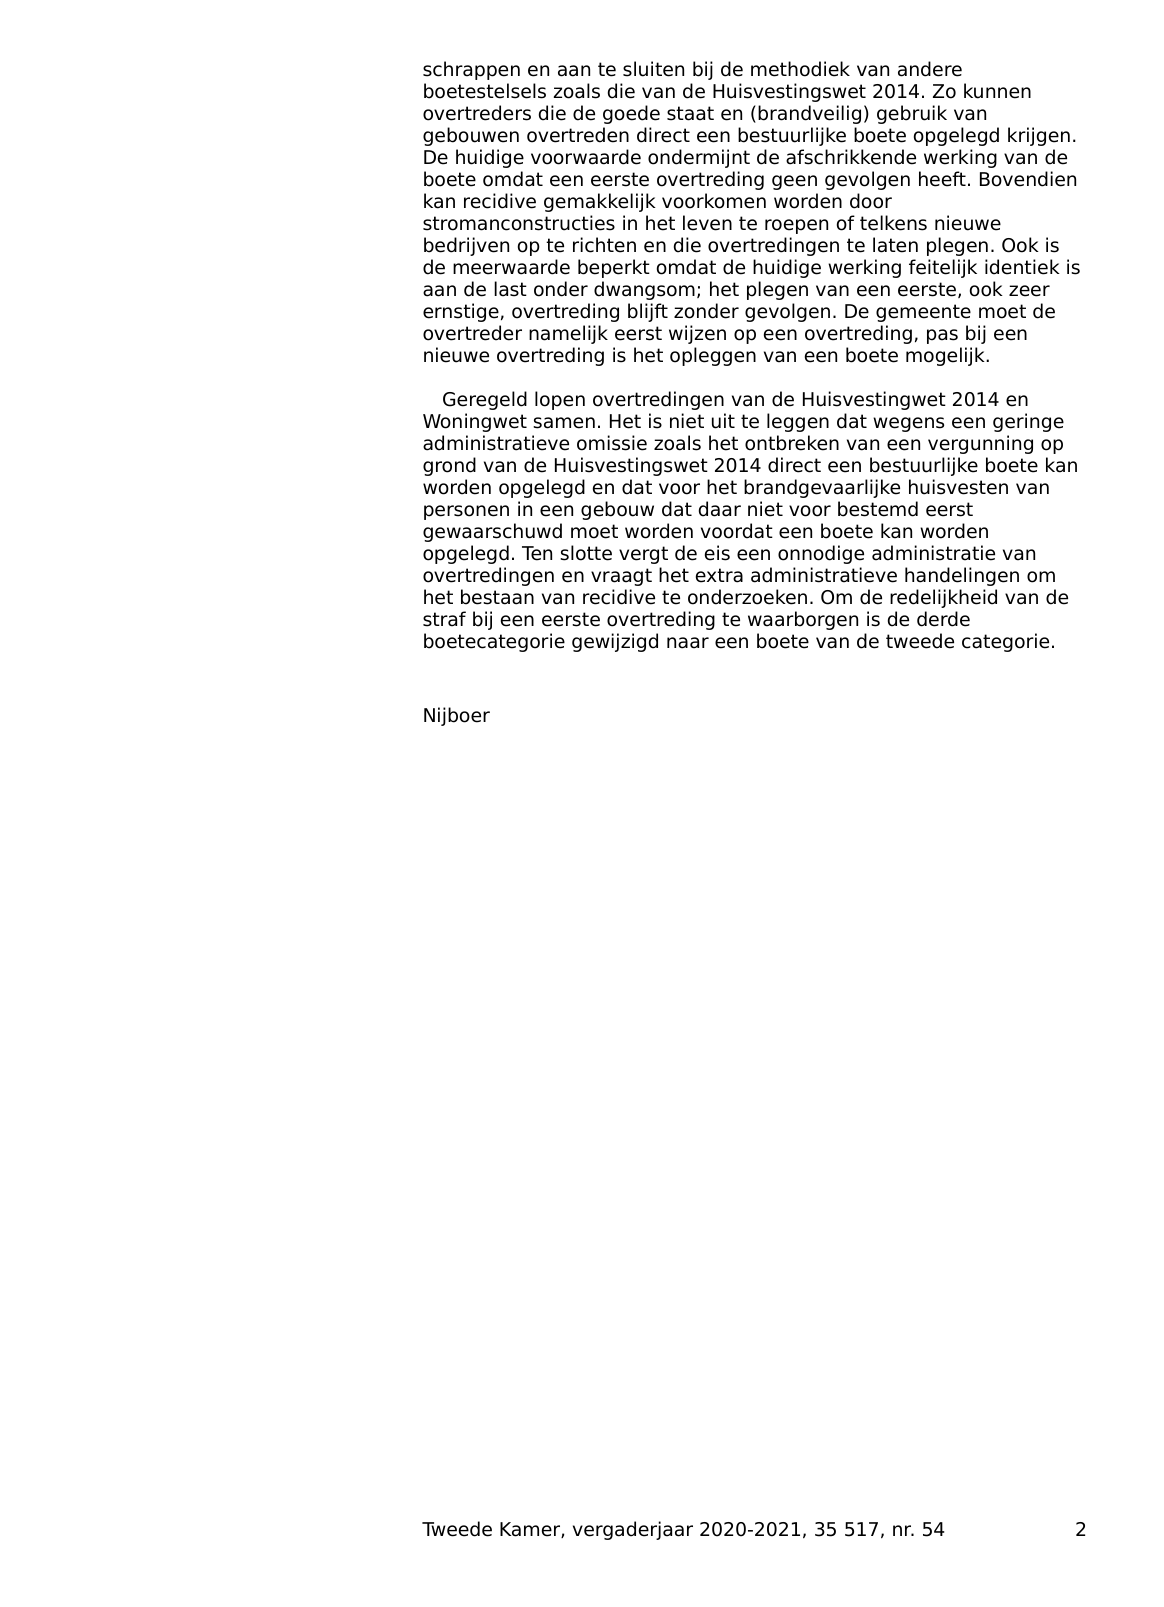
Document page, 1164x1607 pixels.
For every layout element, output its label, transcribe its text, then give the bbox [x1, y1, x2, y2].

text Geregeld lopen overtredingen van de Huisvestingwet 2014 en Woningwet samen. Het is niet uit te leggen dat wegens een geringe administratieve omissie zoals het ontbreken van een vergunning op grond van de Huisvestingswet 2014 direct een bestuurlijke boete kan worden opgelegd en dat voor het brandgevaarlijke huisvesten van personen in een gebouw dat daar niet voor bestemd eerst gewaarschuwd moet worden voordat een boete kan worden opgelegd. Ten slotte vergt de eis een onnodige administratie van overtredingen en vraagt het extra administratieve handelingen om het bestaan van recidive te onderzoeken. Om de redelijkheid van de straf bij een eerste overtreding te waarborgen is de derde boetecategorie gewijzigd naar een boete van de tweede categorie. [422, 389, 1087, 653]
text schrappen en aan te sluiten bij de methodiek van andere boetestelsels zoals die van de Huisvestingswet 2014. Zo kunnen overtreders die de goede staat en (brandveilig) gebruik van gebouwen overtreden direct een bestuurlijke boete opgelegd krijgen. De huidige voorwaarde ondermijnt de afschrikkende werking van de boete omdat een eerste overtreding geen gevolgen heeft. Bovendien kan recidive gemakkelijk voorkomen worden door stromanconstructies in het leven te roepen of telkens nieuwe bedrijven op te richten en die overtredingen te laten plegen. Ook is de meerwaarde beperkt omdat de huidige werking feitelijk identiek is aan de last onder dwangsom; het plegen van een eerste, ook zeer ernstige, overtreding blijft zonder gevolgen. De gemeente moet de overtreder namelijk eerst wijzen op een overtreding, pas bij een nieuwe overtreding is het opleggen van een boete mogelijk. [422, 59, 1087, 367]
text Nijboer [422, 683, 1087, 727]
